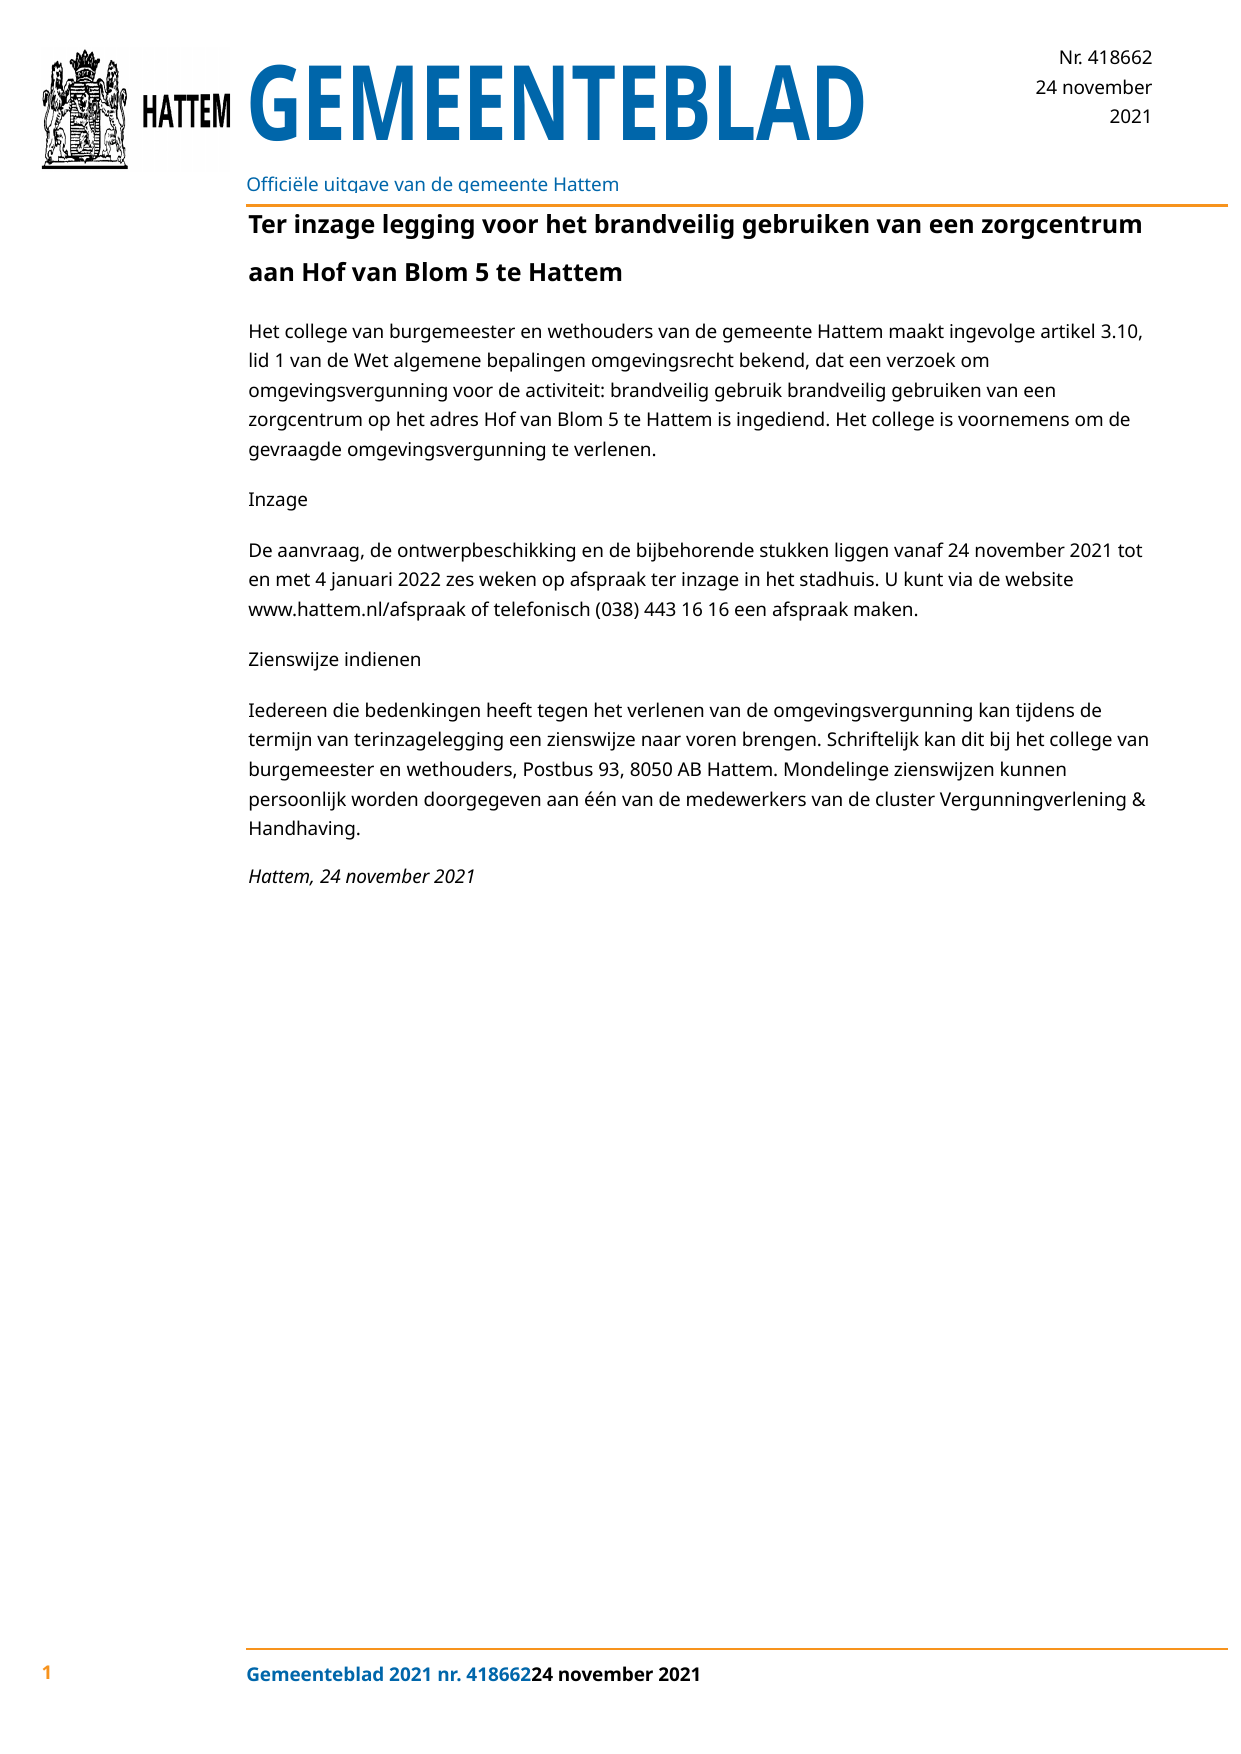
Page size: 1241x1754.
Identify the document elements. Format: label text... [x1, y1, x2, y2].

text Het college van burgemeester en wethouders van de gemeente Hattem maakt ingevolge artikel 3.10, lid 1 van de Wet algemene bepalingen omgevingsrecht bekend, dat een verzoek om omgevingsvergunning voor de activiteit: brandveilig gebruik brandveilig gebruiken van een zorgcentrum op het adres Hof van Blom 5 te Hattem is ingediend. Het college is voornemens om de gevraagde omgevingsvergunning te verlenen. [248, 318, 1152, 462]
text Inzage [248, 487, 1152, 512]
text De aanvraag, de ontwerpbeschikking en de bijbehorende stukken liggen vanaf 24 november 2021 tot en met 4 januari 2022 zes weken op afspraak ter inzage in het stadhuis. U kunt via de website www.hattem.nl/afspraak of telefonisch (038) 443 16 16 een afspraak maken. [248, 537, 1152, 622]
picture [41, 47, 231, 172]
text Ter inzage legging voor het brandveilig gebruiken van een zorgcentrum aan Hof van Blom 5 te Hattem [248, 207, 1152, 288]
text Iedereen die bedenkingen heeft tegen het verlenen van de omgevingsvergunning kan tijdens de termijn van terinzagelegging een zienswijze naar voren brengen. Schriftelijk kan dit bij het college van burgemeester en wethouders, Postbus 93, 8050 AB Hattem. Mondelinge zienswijzen kunnen persoonlijk worden doorgegeven aan één van de medewerkers van de cluster Vergunningverlening & Handhaving. [248, 697, 1152, 841]
text Zienswijze indienen [248, 647, 1152, 672]
text Hattem, 24 november 2021 [248, 863, 1152, 889]
